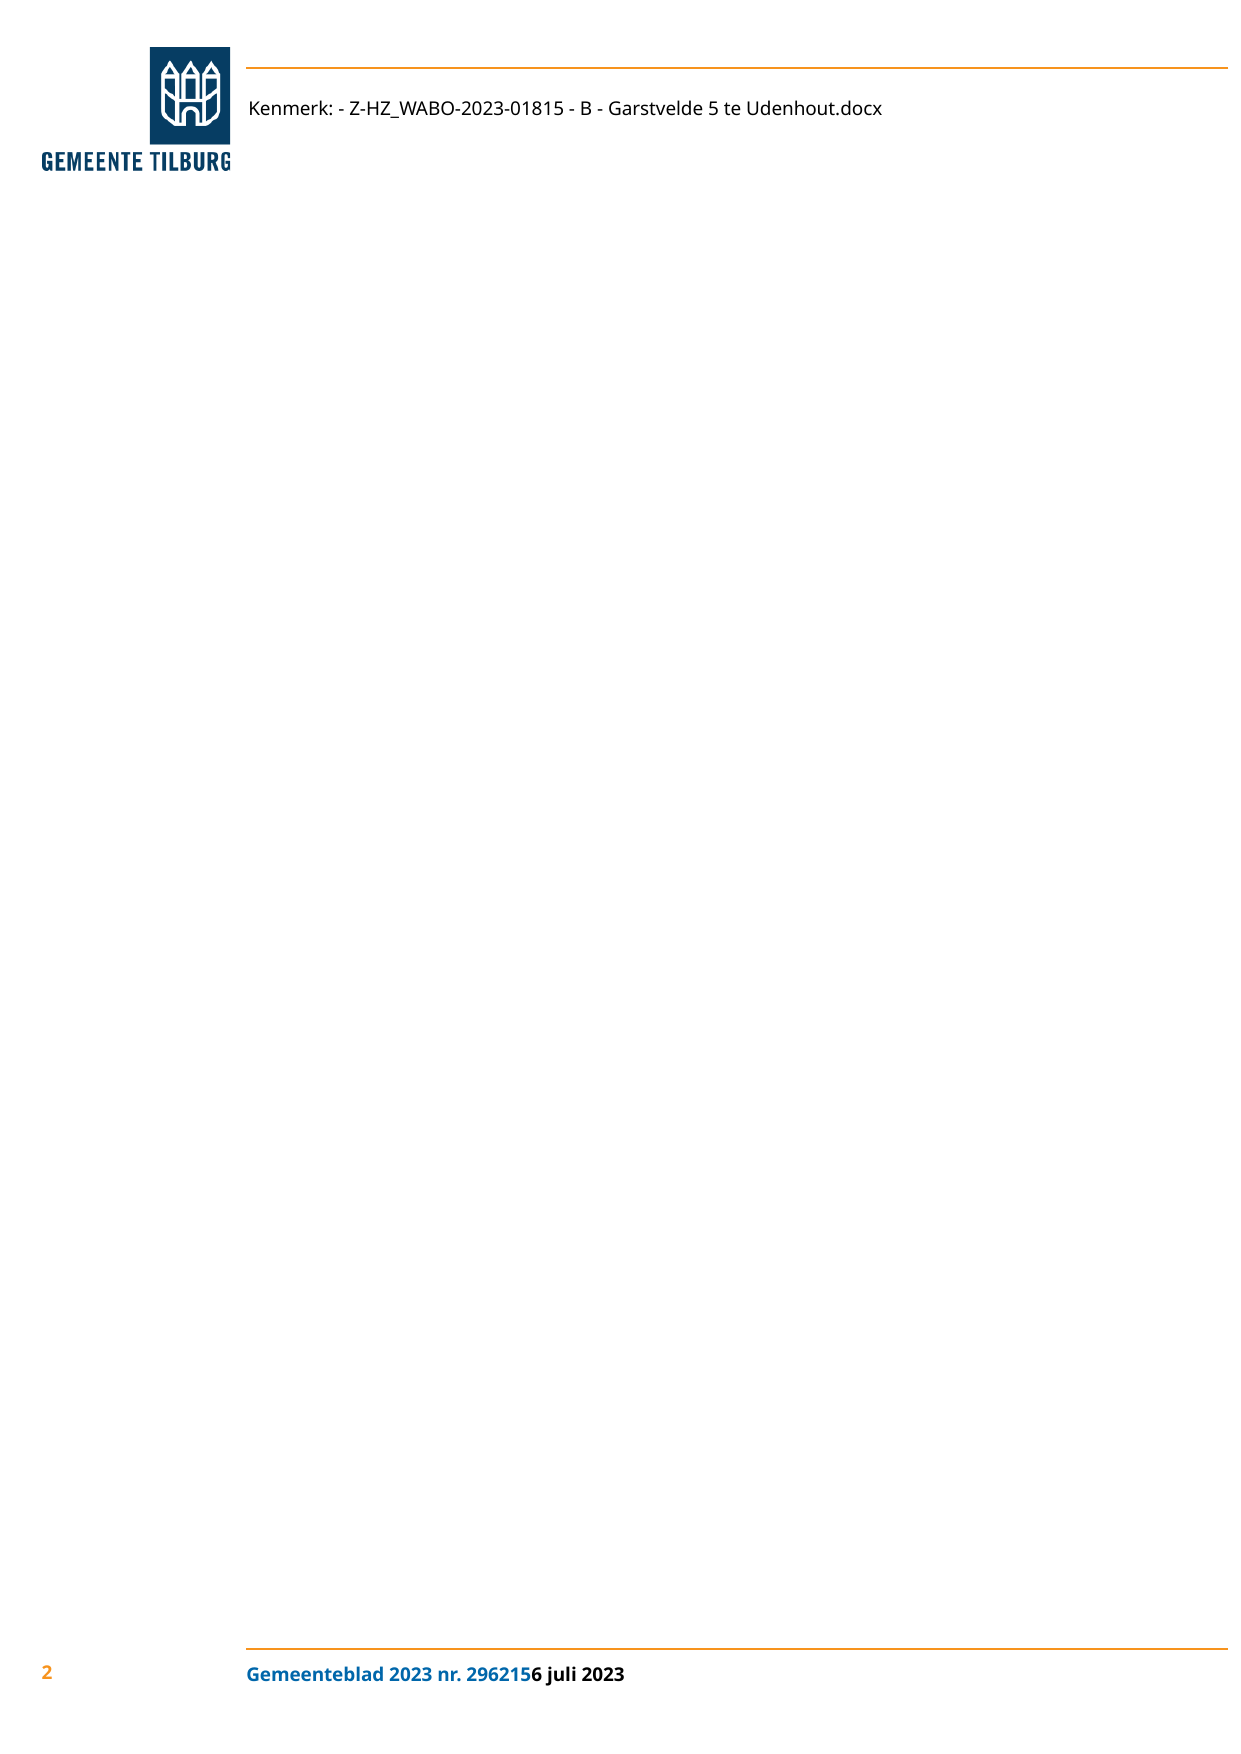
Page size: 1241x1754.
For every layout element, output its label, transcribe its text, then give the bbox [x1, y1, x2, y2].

picture [41, 47, 231, 172]
text Kenmerk: - Z-HZ_WABO-2023-01815 - B - Garstvelde 5 te Udenhout.docx [248, 95, 1152, 121]
